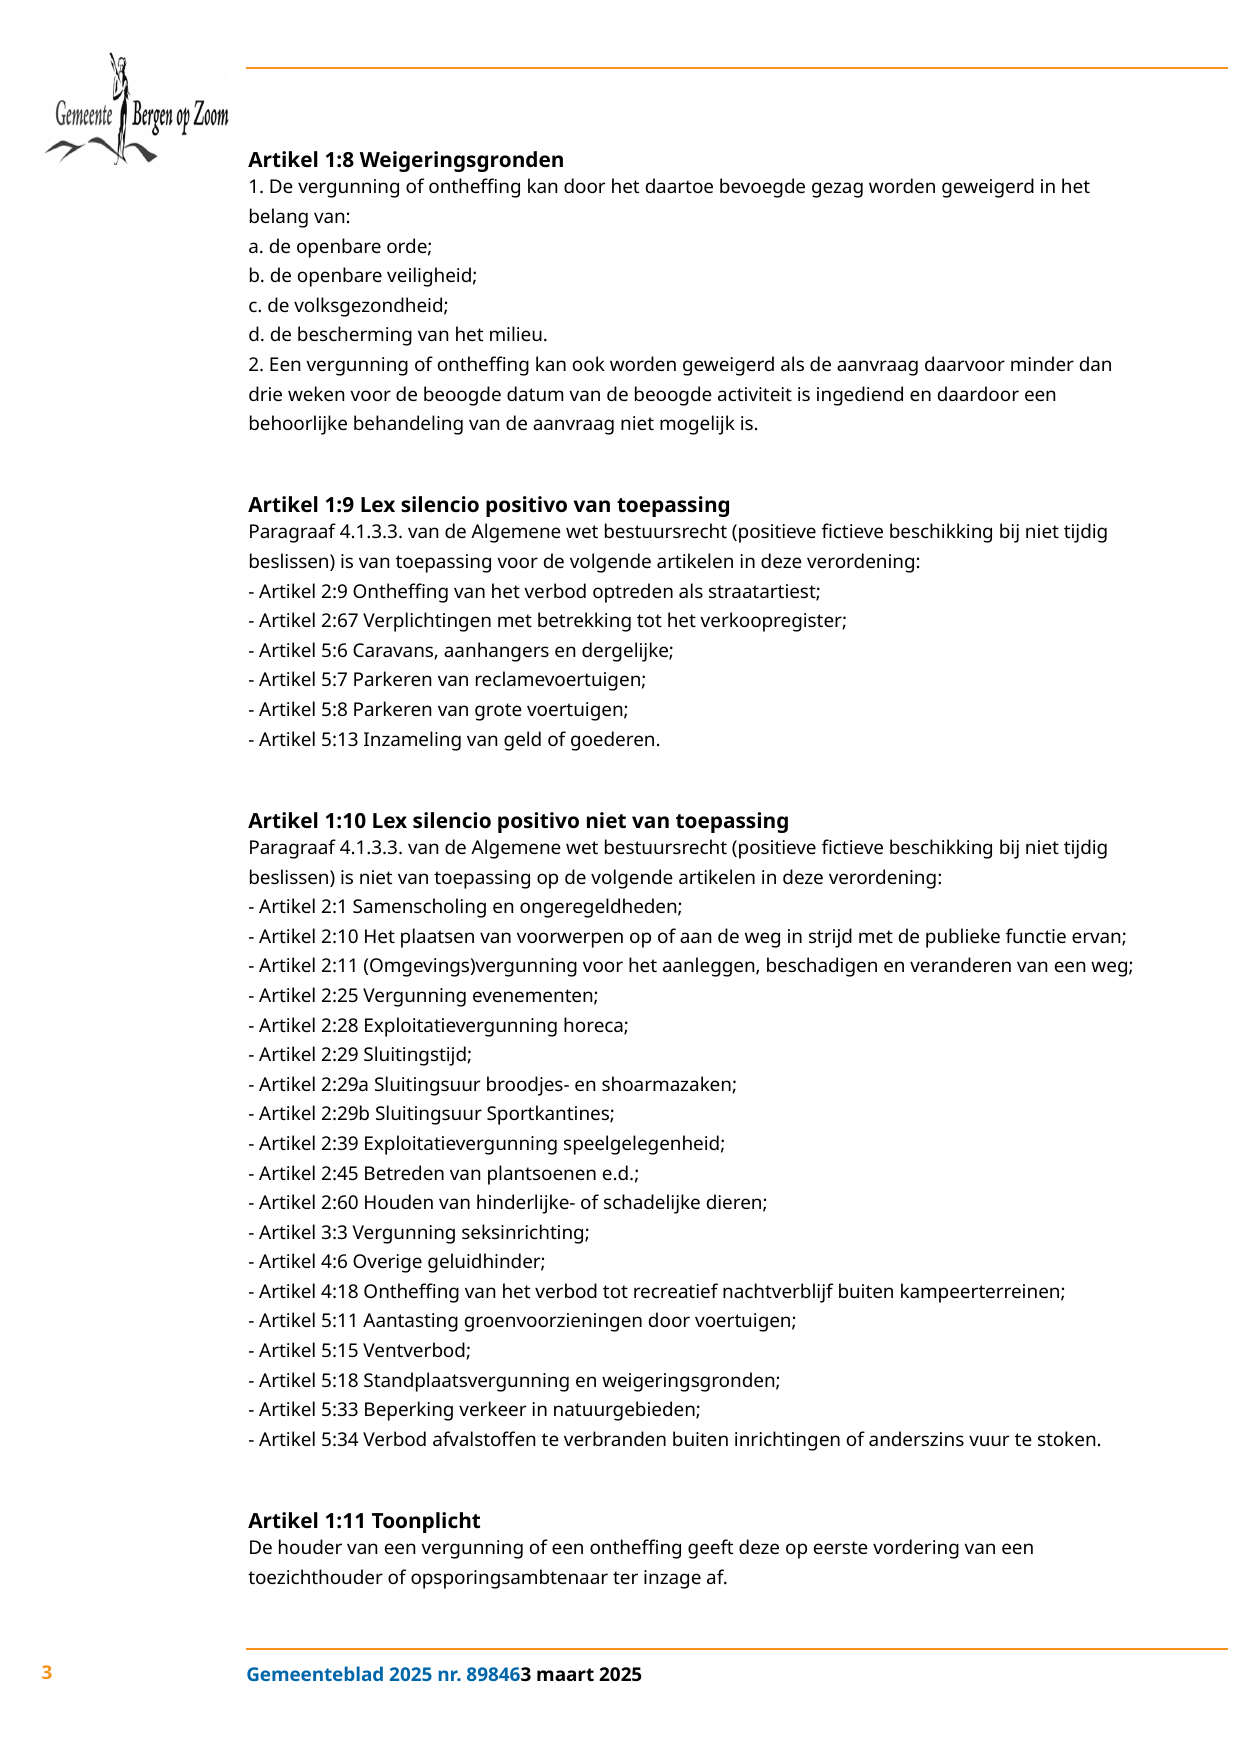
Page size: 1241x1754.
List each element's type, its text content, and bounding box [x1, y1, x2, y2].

text - Artikel 2:29b Sluitingsuur Sportkantines; [248, 1101, 1152, 1126]
text - Artikel 2:9 Ontheffing van het verbod optreden als straatartiest; [248, 578, 1152, 604]
text - Artikel 3:3 Vergunning seksinrichting; [248, 1219, 1152, 1244]
text - Artikel 2:67 Verplichtingen met betrekking tot het verkoopregister; [248, 607, 1152, 633]
text - Artikel 5:8 Parkeren van grote voertuigen; [248, 696, 1152, 722]
text 2. Een vergunning of ontheffing kan ook worden geweigerd als de aanvraag daarvoor minder dan drie weken voor de beoogde datum van de beoogde activiteit is ingediend en daardoor een behoorlijke behandeling van de aanvraag niet mogelijk is. [248, 351, 1152, 436]
text - Artikel 5:6 Caravans, aanhangers en dergelijke; [248, 637, 1152, 663]
text Paragraaf 4.1.3.3. van de Algemene wet bestuursrecht (positieve fictieve beschikking bij niet tijdig beslissen) is van toepassing voor de volgende artikelen in deze verordening: [248, 519, 1152, 574]
text Artikel 1:11 Toonplicht [248, 1506, 1152, 1534]
text b. de openbare veiligheid; [248, 262, 1152, 288]
text Artikel 1:10 Lex silencio positivo niet van toepassing [248, 806, 1152, 834]
text - Artikel 2:60 Houden van hinderlijke- of schadelijke dieren; [248, 1189, 1152, 1215]
text - Artikel 2:39 Exploitatievergunning speelgelegenheid; [248, 1130, 1152, 1156]
text - Artikel 5:13 Inzameling van geld of goederen. [248, 726, 1152, 752]
text 1. De vergunning of ontheffing kan door het daartoe bevoegde gezag worden geweigerd in het belang van: [248, 174, 1152, 229]
text - Artikel 2:11 (Omgevings)vergunning voor het aanleggen, beschadigen en veranderen van een weg; [248, 953, 1152, 978]
text - Artikel 2:45 Betreden van plantsoenen e.d.; [248, 1160, 1152, 1185]
text - Artikel 5:34 Verbod afvalstoffen te verbranden buiten inrichtingen of anderszins vuur te stoken. [248, 1426, 1152, 1452]
text - Artikel 2:10 Het plaatsen van voorwerpen op of aan de weg in strijd met de publieke functie ervan; [248, 923, 1152, 949]
text De houder van een vergunning of een ontheffing geeft deze op eerste vordering van een toezichthouder of opsporingsambtenaar ter inzage af. [248, 1534, 1152, 1590]
text - Artikel 5:15 Ventverbod; [248, 1337, 1152, 1363]
text - Artikel 2:25 Vergunning evenementen; [248, 982, 1152, 1008]
text - Artikel 5:11 Aantasting groenvoorzieningen door voertuigen; [248, 1308, 1152, 1333]
text - Artikel 4:6 Overige geluidhinder; [248, 1248, 1152, 1274]
text - Artikel 5:33 Beperking verkeer in natuurgebieden; [248, 1396, 1152, 1422]
text a. de openbare orde; [248, 233, 1152, 258]
text - Artikel 2:28 Exploitatievergunning horeca; [248, 1012, 1152, 1037]
text - Artikel 2:1 Samenscholing en ongeregeldheden; [248, 893, 1152, 919]
text Paragraaf 4.1.3.3. van de Algemene wet bestuursrecht (positieve fictieve beschikking bij niet tijdig beslissen) is niet van toepassing op de volgende artikelen in deze verordening: [248, 834, 1152, 889]
text - Artikel 2:29a Sluitingsuur broodjes- en shoarmazaken; [248, 1071, 1152, 1097]
text - Artikel 2:29 Sluitingstijd; [248, 1041, 1152, 1067]
picture [41, 47, 231, 172]
text - Artikel 5:7 Parkeren van reclamevoertuigen; [248, 667, 1152, 692]
text - Artikel 4:18 Ontheffing van het verbod tot recreatief nachtverblijf buiten kampeerterreinen; [248, 1278, 1152, 1304]
text Artikel 1:8 Weigeringsgronden [248, 145, 1152, 174]
text - Artikel 5:18 Standplaatsvergunning en weigeringsgronden; [248, 1367, 1152, 1392]
text c. de volksgezondheid; [248, 292, 1152, 318]
text Artikel 1:9 Lex silencio positivo van toepassing [248, 490, 1152, 519]
text d. de bescherming van het milieu. [248, 322, 1152, 347]
